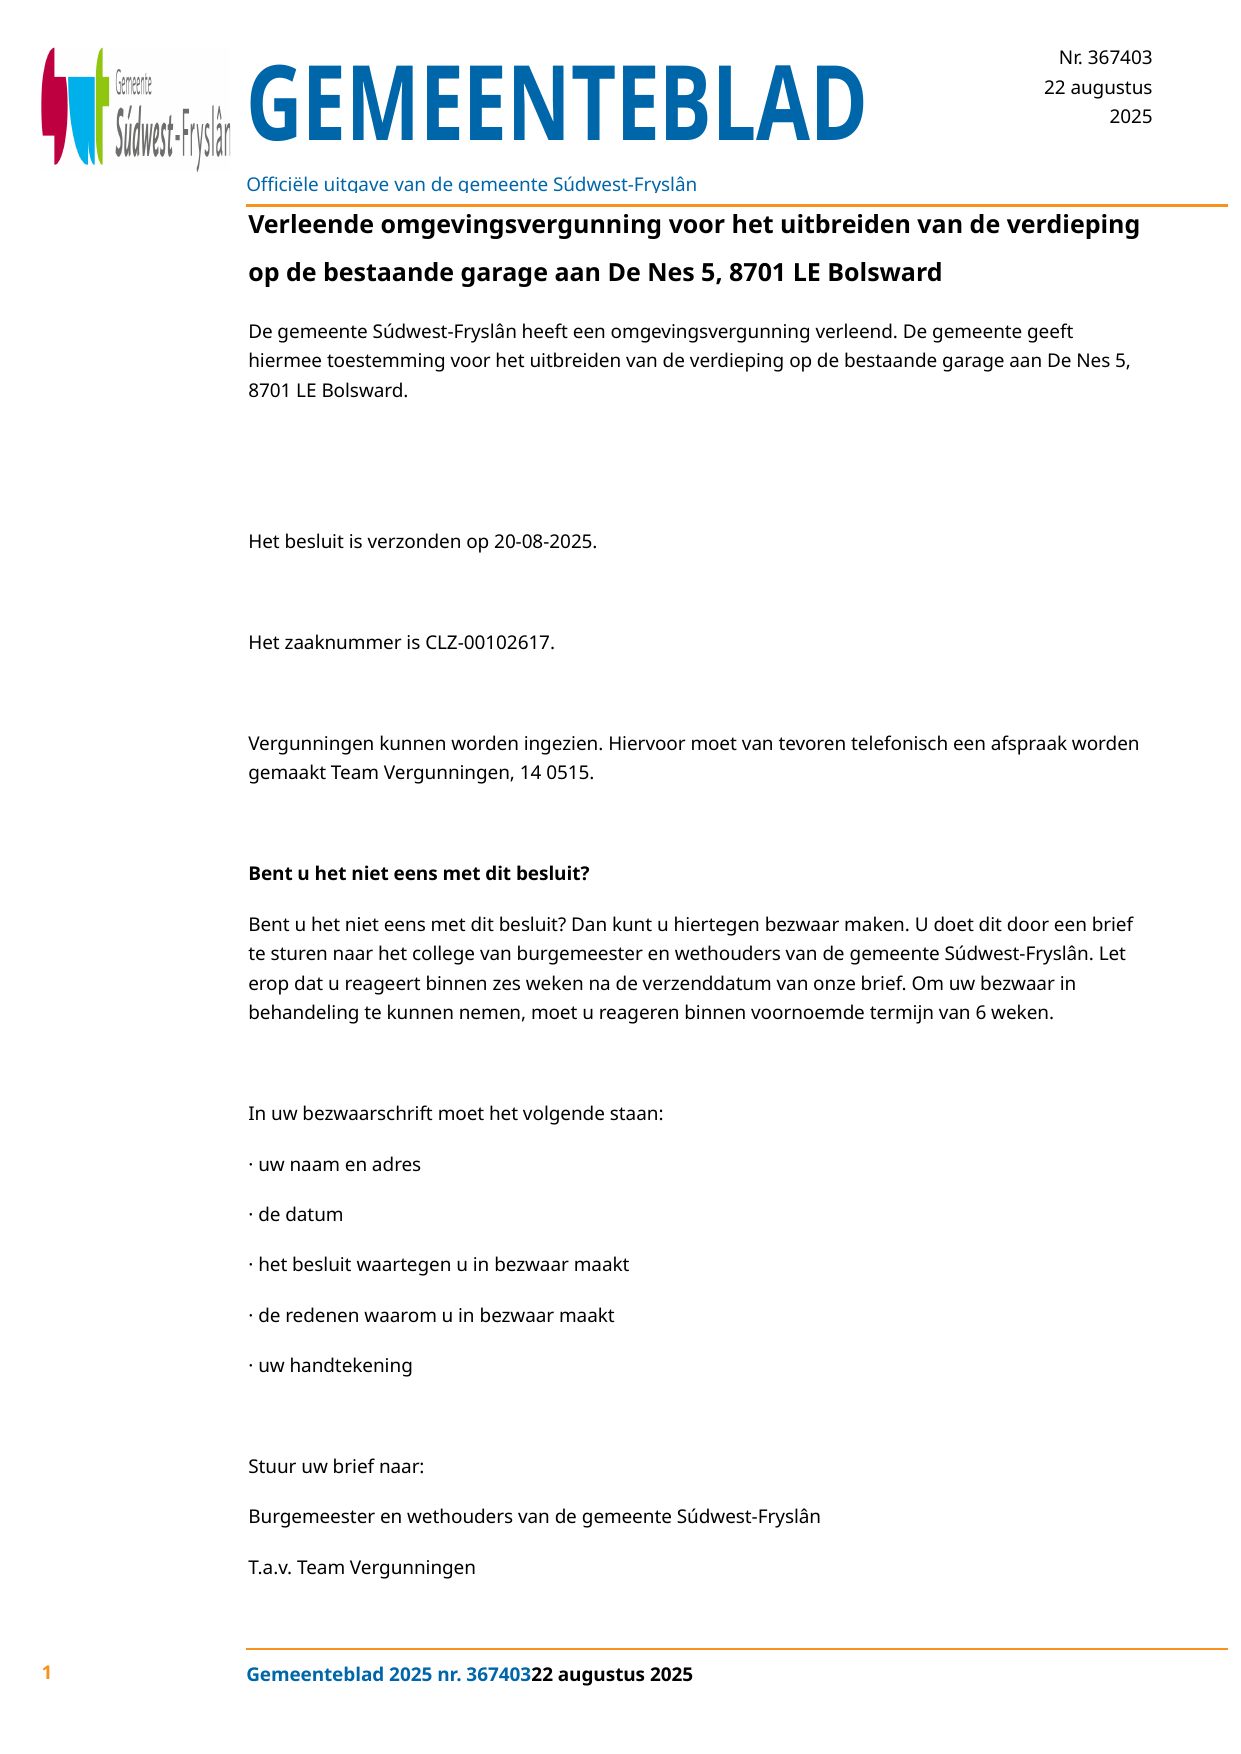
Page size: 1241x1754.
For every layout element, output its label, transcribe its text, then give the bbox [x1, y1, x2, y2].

text Het besluit is verzonden op 20-08-2025. [248, 528, 1152, 554]
text Vergunningen kunnen worden ingezien. Hiervoor moet van tevoren telefonisch een afspraak worden gemaakt Team Vergunningen, 14 0515. [248, 730, 1152, 785]
text De gemeente Súdwest-Fryslân heeft een omgevingsvergunning verleend. De gemeente geeft hiermee toestemming voor het uitbreiden van de verdieping op de bestaande garage aan De Nes 5, 8701 LE Bolsward. [248, 318, 1152, 403]
text Burgemeester en wethouders van de gemeente Súdwest-Fryslân [248, 1504, 1152, 1529]
text · het besluit waartegen u in bezwaar maakt [248, 1252, 1152, 1277]
text · uw handtekening [248, 1352, 1152, 1378]
text · de datum [248, 1201, 1152, 1227]
text Stuur uw brief naar: [248, 1453, 1152, 1479]
text Bent u het niet eens met dit besluit? [248, 860, 1152, 886]
picture [41, 47, 231, 172]
text · uw naam en adres [248, 1151, 1152, 1177]
text · de redenen waarom u in bezwaar maakt [248, 1302, 1152, 1328]
text T.a.v. Team Vergunningen [248, 1554, 1152, 1580]
text Bent u het niet eens met dit besluit? Dan kunt u hiertegen bezwaar maken. U doet dit door een brief te sturen naar het college van burgemeester en wethouders van de gemeente Súdwest-Fryslân. Let erop dat u reageert binnen zes weken na de verzenddatum van onze brief. Om uw bezwaar in behandeling te kunnen nemen, moet u reageren binnen voornoemde termijn van 6 weken. [248, 911, 1152, 1025]
text Verleende omgevingsvergunning voor het uitbreiden van de verdieping op de bestaande garage aan De Nes 5, 8701 LE Bolsward [248, 207, 1152, 288]
text In uw bezwaarschrift moet het volgende staan: [248, 1100, 1152, 1126]
text Het zaaknummer is CLZ-00102617. [248, 629, 1152, 655]
